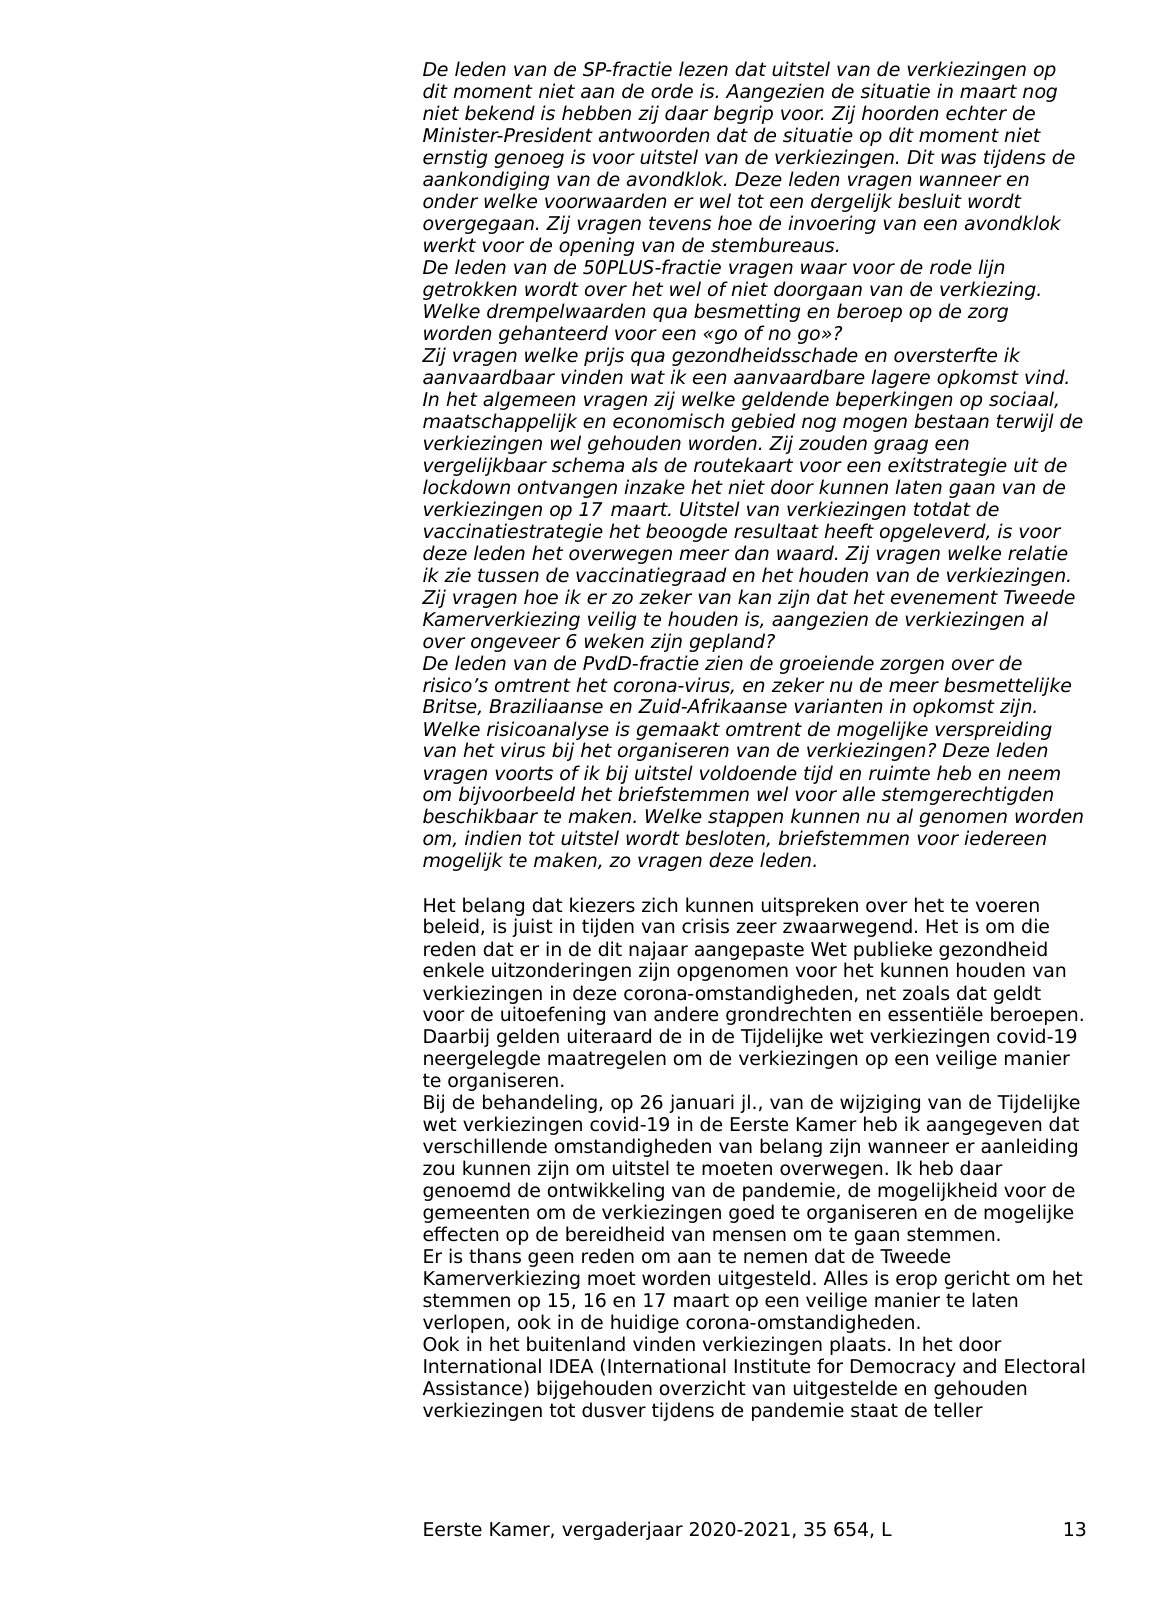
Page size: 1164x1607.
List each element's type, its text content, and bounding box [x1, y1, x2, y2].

text Zij vragen welke prijs qua gezondheidsschade en oversterfte ik aanvaardbaar vinden wat ik een aanvaardbare lagere opkomst vind. In het algemeen vragen zij welke geldende beperkingen op sociaal, maatschappelijk en economisch gebied nog mogen bestaan terwijl de verkiezingen wel gehouden worden. Zij zouden graag een vergelijkbaar schema als de routekaart voor een exitstrategie uit de lockdown ontvangen inzake het niet door kunnen laten gaan van de verkiezingen op 17 maart. Uitstel van verkiezingen totdat de vaccinatiestrategie het beoogde resultaat heeft opgeleverd, is voor deze leden het overwegen meer dan waard. Zij vragen welke relatie ik zie tussen de vaccinatiegraad en het houden van de verkiezingen. Zij vragen hoe ik er zo zeker van kan zijn dat het evenement Tweede Kamerverkiezing veilig te houden is, aangezien de verkiezingen al over ongeveer 6 weken zijn gepland? [422, 345, 1087, 652]
text De leden van de 50PLUS-fractie vragen waar voor de rode lijn getrokken wordt over het wel of niet doorgaan van de verkiezing. Welke drempelwaarden qua besmetting en beroep op de zorg worden gehanteerd voor een «go of no go»? [422, 257, 1087, 345]
text Het belang dat kiezers zich kunnen uitspreken over het te voeren beleid, is juist in tijden van crisis zeer zwaarwegend. Het is om die reden dat er in de dit najaar aangepaste Wet publieke gezondheid enkele uitzonderingen zijn opgenomen voor het kunnen houden van verkiezingen in deze corona-omstandigheden, net zoals dat geldt voor de uitoefening van andere grondrechten en essentiële beroepen. Daarbij gelden uiteraard de in de Tijdelijke wet verkiezingen covid-19 neergelegde maatregelen om de verkiezingen op een veilige manier te organiseren. [422, 894, 1087, 1092]
text De leden van de PvdD-fractie zien de groeiende zorgen over de risico’s omtrent het corona-virus, en zeker nu de meer besmettelijke Britse, Braziliaanse en Zuid-Afrikaanse varianten in opkomst zijn. Welke risicoanalyse is gemaakt omtrent de mogelijke verspreiding van het virus bij het organiseren van de verkiezingen? Deze leden vragen voorts of ik bij uitstel voldoende tijd en ruimte heb en neem om bijvoorbeeld het briefstemmen wel voor alle stemgerechtigden beschikbaar te maken. Welke stappen kunnen nu al genomen worden om, indien tot uitstel wordt besloten, briefstemmen voor iedereen mogelijk te maken, zo vragen deze leden. [422, 652, 1087, 872]
text Bij de behandeling, op 26 januari jl., van de wijziging van de Tijdelijke wet verkiezingen covid-19 in de Eerste Kamer heb ik aangegeven dat verschillende omstandigheden van belang zijn wanneer er aanleiding zou kunnen zijn om uitstel te moeten overwegen. Ik heb daar genoemd de ontwikkeling van de pandemie, de mogelijkheid voor de gemeenten om de verkiezingen goed te organiseren en de mogelijke effecten op de bereidheid van mensen om te gaan stemmen. [422, 1092, 1087, 1246]
text De leden van de SP-fractie lezen dat uitstel van de verkiezingen op dit moment niet aan de orde is. Aangezien de situatie in maart nog niet bekend is hebben zij daar begrip voor. Zij hoorden echter de Minister-President antwoorden dat de situatie op dit moment niet ernstig genoeg is voor uitstel van de verkiezingen. Dit was tijdens de aankondiging van de avondklok. Deze leden vragen wanneer en onder welke voorwaarden er wel tot een dergelijk besluit wordt overgegaan. Zij vragen tevens hoe de invoering van een avondklok werkt voor de opening van de stembureaus. [422, 59, 1087, 257]
text Er is thans geen reden om aan te nemen dat de Tweede Kamerverkiezing moet worden uitgesteld. Alles is erop gericht om het stemmen op 15, 16 en 17 maart op een veilige manier te laten verlopen, ook in de huidige corona-omstandigheden. [422, 1246, 1087, 1334]
text Ook in het buitenland vinden verkiezingen plaats. In het door International IDEA (International Institute for Democracy and Electoral Assistance) bijgehouden overzicht van uitgestelde en gehouden verkiezingen tot dusver tijdens de pandemie staat de teller [422, 1334, 1087, 1422]
